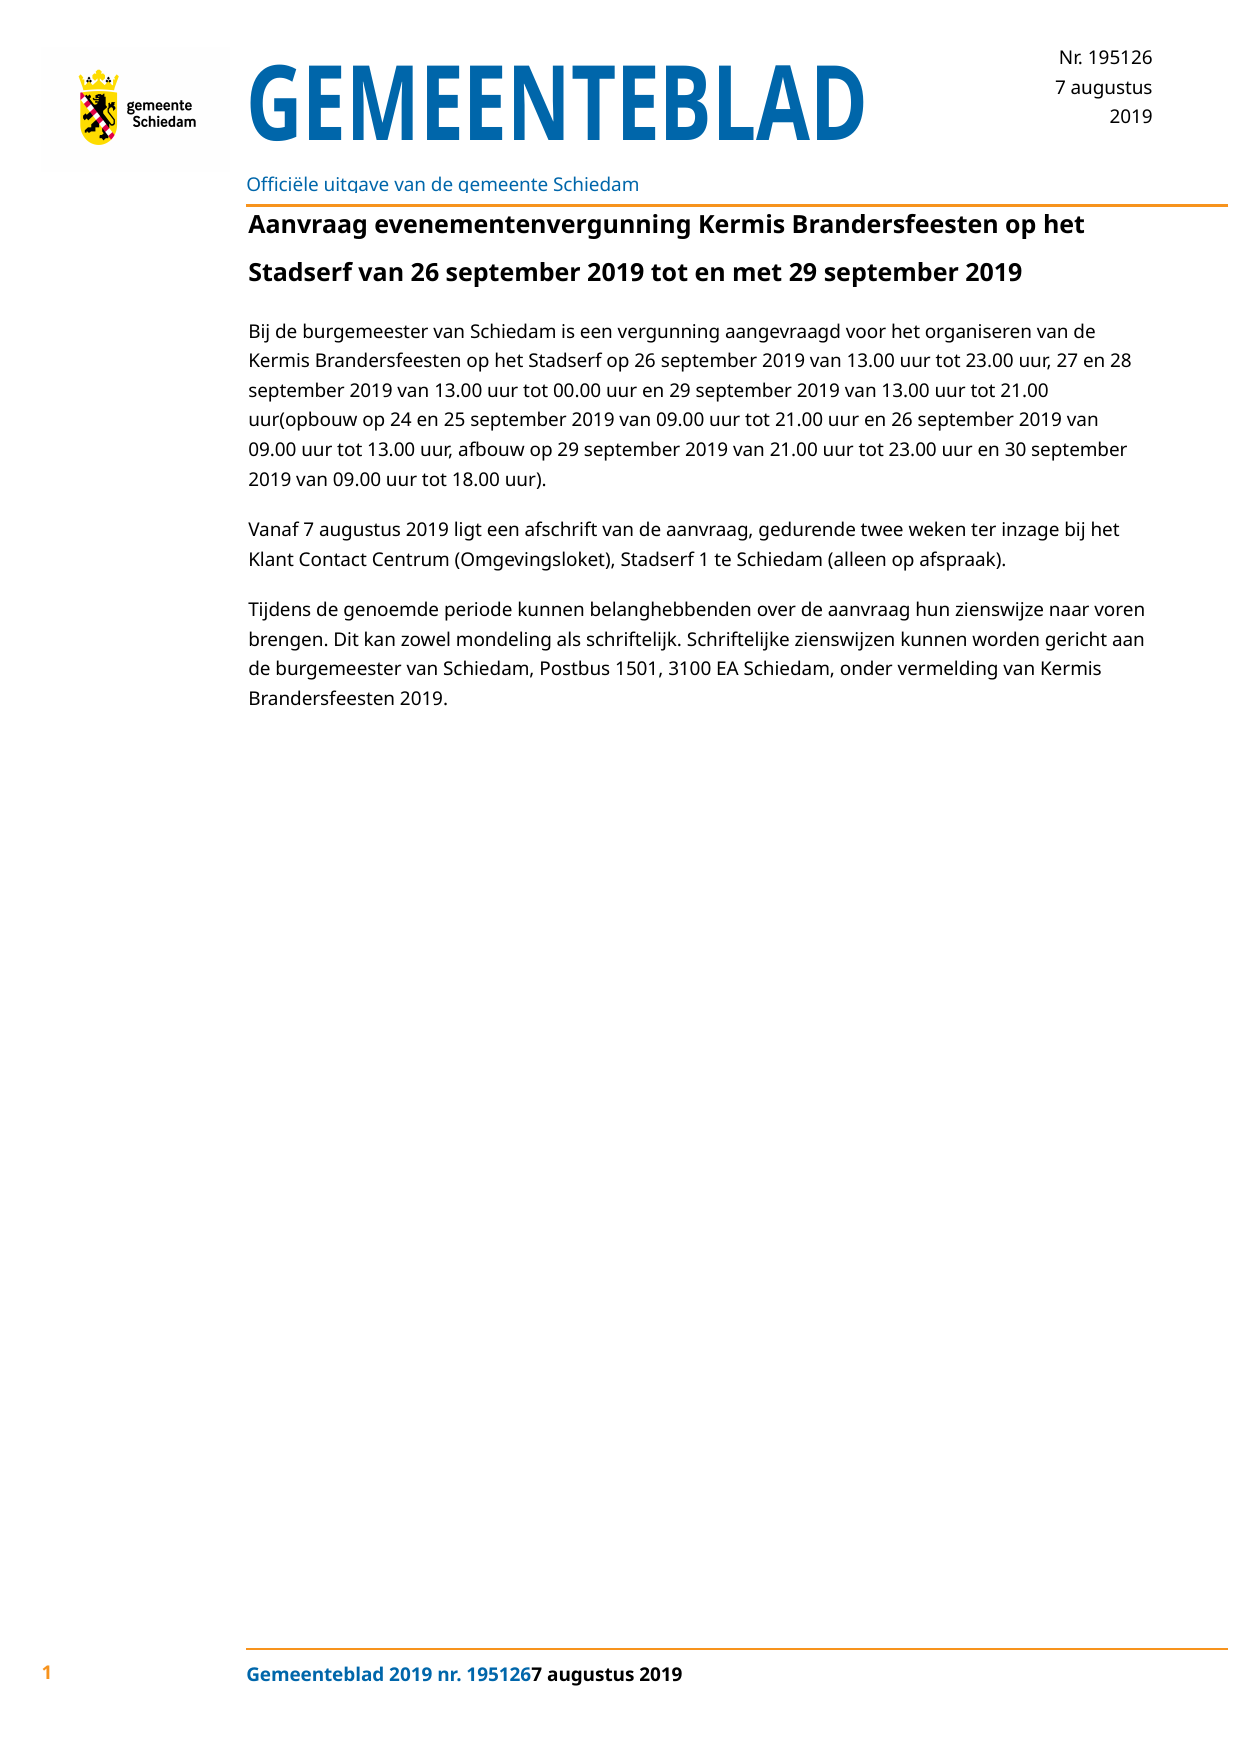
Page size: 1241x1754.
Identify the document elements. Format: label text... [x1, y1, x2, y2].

picture [41, 47, 231, 172]
text Aanvraag evenementenvergunning Kermis Brandersfeesten op het Stadserf van 26 september 2019 tot en met 29 september 2019 [248, 207, 1152, 288]
text Vanaf 7 augustus 2019 ligt een afschrift van de aanvraag, gedurende twee weken ter inzage bij het Klant Contact Centrum (Omgevingsloket), Stadserf 1 te Schiedam (alleen op afspraak). [248, 516, 1152, 572]
text Tijdens de genoemde periode kunnen belanghebbenden over de aanvraag hun zienswijze naar voren brengen. Dit kan zowel mondeling als schriftelijk. Schriftelijke zienswijzen kunnen worden gericht aan de burgemeester van Schiedam, Postbus 1501, 3100 EA Schiedam, onder vermelding van Kermis Brandersfeesten 2019. [248, 596, 1152, 711]
text Bij de burgemeester van Schiedam is een vergunning aangevraagd voor het organiseren van de Kermis Brandersfeesten op het Stadserf op 26 september 2019 van 13.00 uur tot 23.00 uur, 27 en 28 september 2019 van 13.00 uur tot 00.00 uur en 29 september 2019 van 13.00 uur tot 21.00 uur(opbouw op 24 en 25 september 2019 van 09.00 uur tot 21.00 uur en 26 september 2019 van 09.00 uur tot 13.00 uur, afbouw op 29 september 2019 van 21.00 uur tot 23.00 uur en 30 september 2019 van 09.00 uur tot 18.00 uur). [248, 318, 1152, 492]
